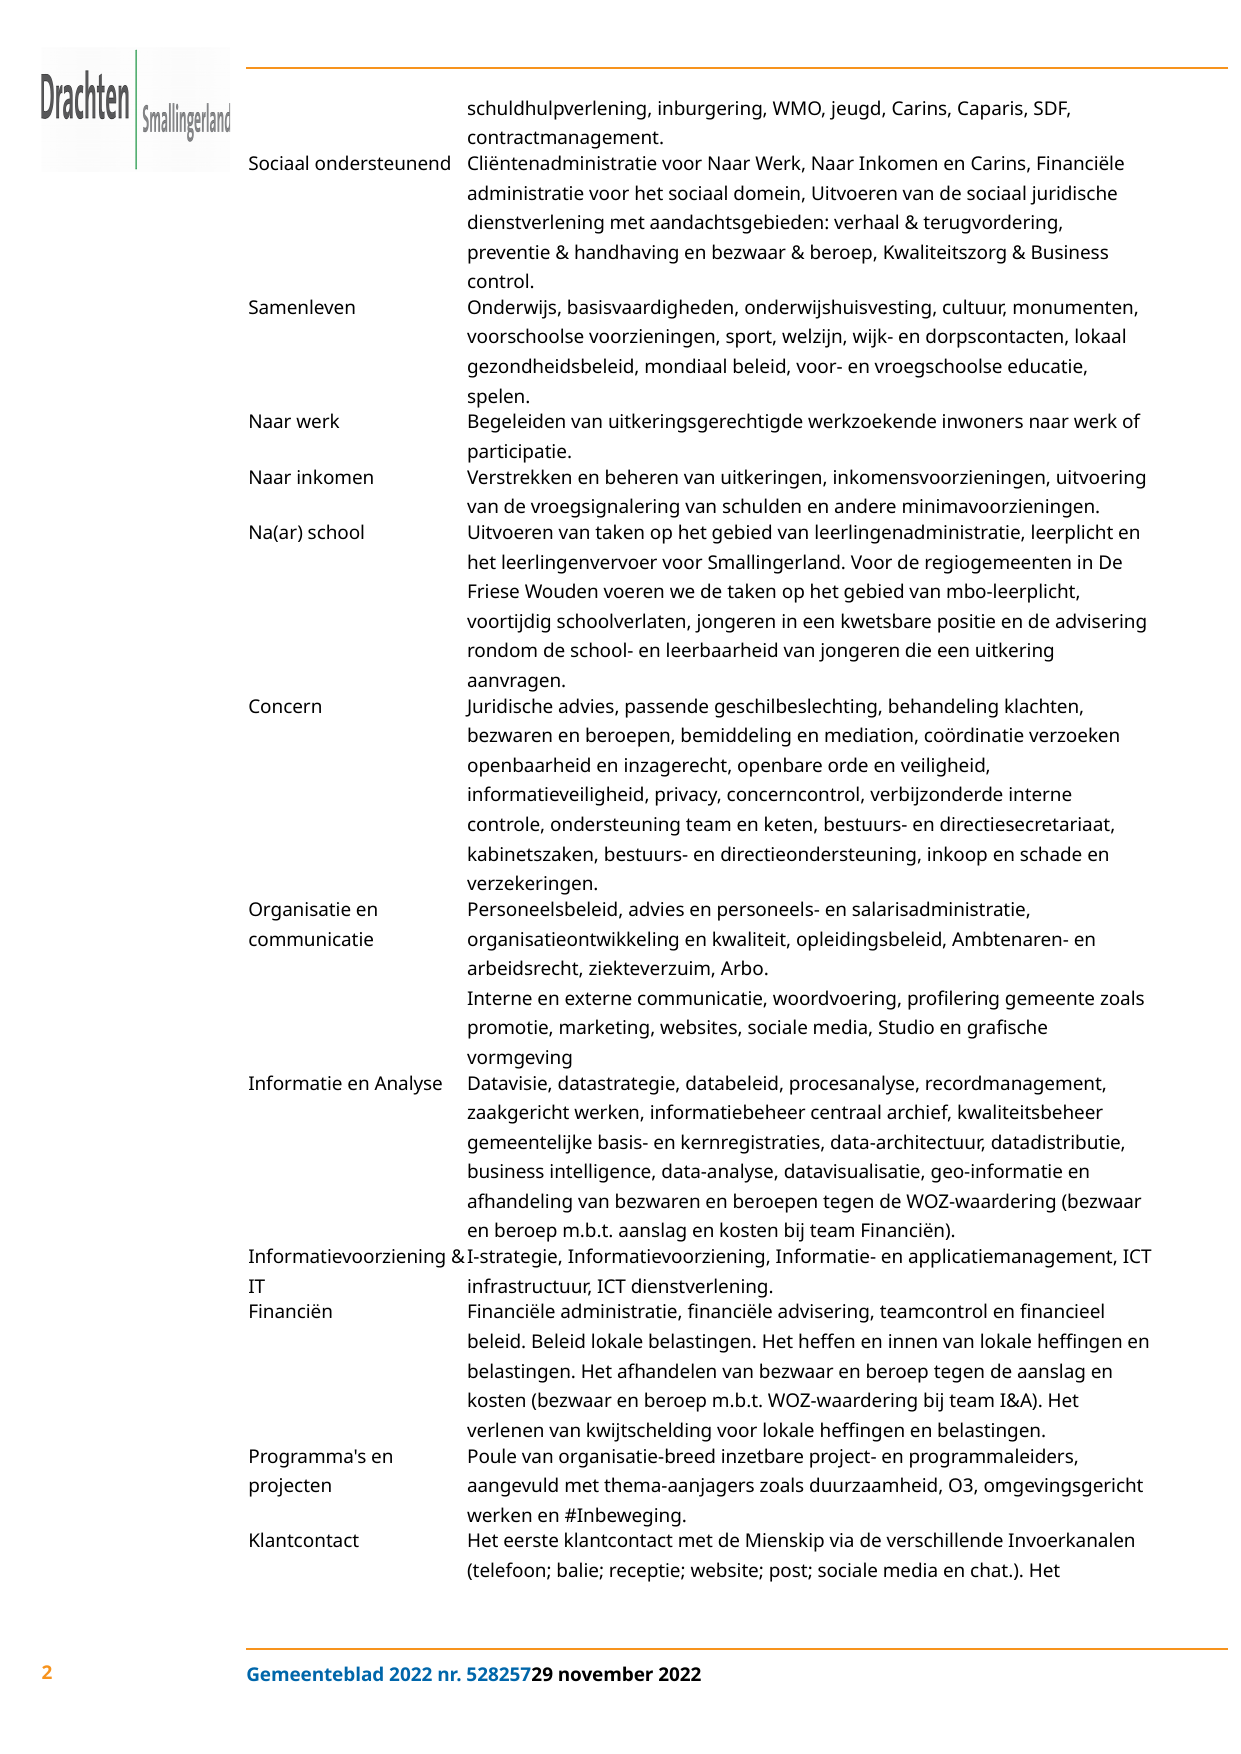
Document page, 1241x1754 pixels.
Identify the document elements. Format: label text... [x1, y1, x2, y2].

table_cell Het eerste klantcontact met de Mienskip via de verschillende Invoerkanalen (telefoon; balie; receptie; website; post; sociale media en chat.). Het [467, 1528, 1152, 1583]
table_cell Poule van organisatie-breed inzetbare project- en programmaleiders, aangevuld met thema-aanjagers zoals duurzaamheid, O3, omgevingsgericht werken en #Inbeweging. [467, 1443, 1152, 1528]
table_cell Personeelsbeleid, advies en personeels- en salarisadministratie, organisatieontwikkeling en kwaliteit, opleidingsbeleid, Ambtenaren- en arbeidsrecht, ziekteverzuim, Arbo. Interne en externe communicatie, woordvoering, profilering gemeente zoals promotie, marketing, websites, sociale media, Studio en grafische vormgeving [467, 896, 1152, 1070]
table_cell Concern [248, 693, 467, 896]
table_cell Sociaal ondersteunend [248, 150, 467, 294]
table_cell Financiën [248, 1299, 467, 1443]
table_cell Informatie en Analyse [248, 1070, 467, 1243]
table_cell Cliëntenadministratie voor Naar Werk, Naar Inkomen en Carins, Financiële administratie voor het sociaal domein, Uitvoeren van de sociaal juridische dienstverlening met aandachtsgebieden: verhaal & terugvordering, preventie & handhaving en bezwaar & beroep, Kwaliteitszorg & Business control. [467, 150, 1152, 294]
table_cell Programma's en projecten [248, 1443, 467, 1528]
picture [41, 47, 231, 172]
table_cell Klantcontact [248, 1528, 467, 1583]
table_cell Datavisie, datastrategie, databeleid, procesanalyse, recordmanagement, zaakgericht werken, informatiebeheer centraal archief, kwaliteitsbeheer gemeentelijke basis- en kernregistraties, data-architectuur, datadistributie, business intelligence, data-analyse, datavisualisatie, geo-informatie en afhandeling van bezwaren en beroepen tegen de WOZ-waardering (bezwaar en beroep m.b.t. aanslag en kosten bij team Financiën). [467, 1070, 1152, 1243]
table_cell Onderwijs, basisvaardigheden, onderwijshuisvesting, cultuur, monumenten, voorschoolse voorzieningen, sport, welzijn, wijk- en dorpscontacten, lokaal gezondheidsbeleid, mondiaal beleid, voor- en vroegschoolse educatie, spelen. [467, 294, 1152, 409]
table_cell schuldhulpverlening, inburgering, WMO, jeugd, Carins, Caparis, SDF, contractmanagement. [467, 95, 1152, 150]
table_cell [248, 95, 467, 150]
table_cell I-strategie, Informatievoorziening, Informatie- en applicatiemanagement, ICT infrastructuur, ICT dienstverlening. [467, 1244, 1152, 1299]
table_cell Juridische advies, passende geschilbeslechting, behandeling klachten, bezwaren en beroepen, bemiddeling en mediation, coördinatie verzoeken openbaarheid en inzagerecht, openbare orde en veiligheid, informatieveiligheid, privacy, concerncontrol, verbijzonderde interne controle, ondersteuning team en keten, bestuurs- en directiesecretariaat, kabinetszaken, bestuurs- en directieondersteuning, inkoop en schade en verzekeringen. [467, 693, 1152, 896]
table_cell Naar inkomen [248, 464, 467, 519]
table_cell Begeleiden van uitkeringsgerechtigde werkzoekende inwoners naar werk of participatie. [467, 409, 1152, 464]
table_cell Financiële administratie, financiële advisering, teamcontrol en financieel beleid. Beleid lokale belastingen. Het heffen en innen van lokale heffingen en belastingen. Het afhandelen van bezwaar en beroep tegen de aanslag en kosten (bezwaar en beroep m.b.t. WOZ-waardering bij team I&A). Het verlenen van kwijtschelding voor lokale heffingen en belastingen. [467, 1299, 1152, 1443]
table_cell Verstrekken en beheren van uitkeringen, inkomensvoorzieningen, uitvoering van de vroegsignalering van schulden en andere minimavoorzieningen. [467, 464, 1152, 519]
table_cell Informatievoorziening & IT [248, 1244, 467, 1299]
table_cell Organisatie en communicatie [248, 896, 467, 1070]
table_cell Samenleven [248, 294, 467, 409]
table_cell Naar werk [248, 409, 467, 464]
table_cell Uitvoeren van taken op het gebied van leerlingenadministratie, leerplicht en het leerlingenvervoer voor Smallingerland. Voor de regiogemeenten in De Friese Wouden voeren we de taken op het gebied van mbo-leerplicht, voortijdig schoolverlaten, jongeren in een kwetsbare positie en de advisering rondom de school- en leerbaarheid van jongeren die een uitkering aanvragen. [467, 519, 1152, 693]
table_cell Na(ar) school [248, 519, 467, 693]
